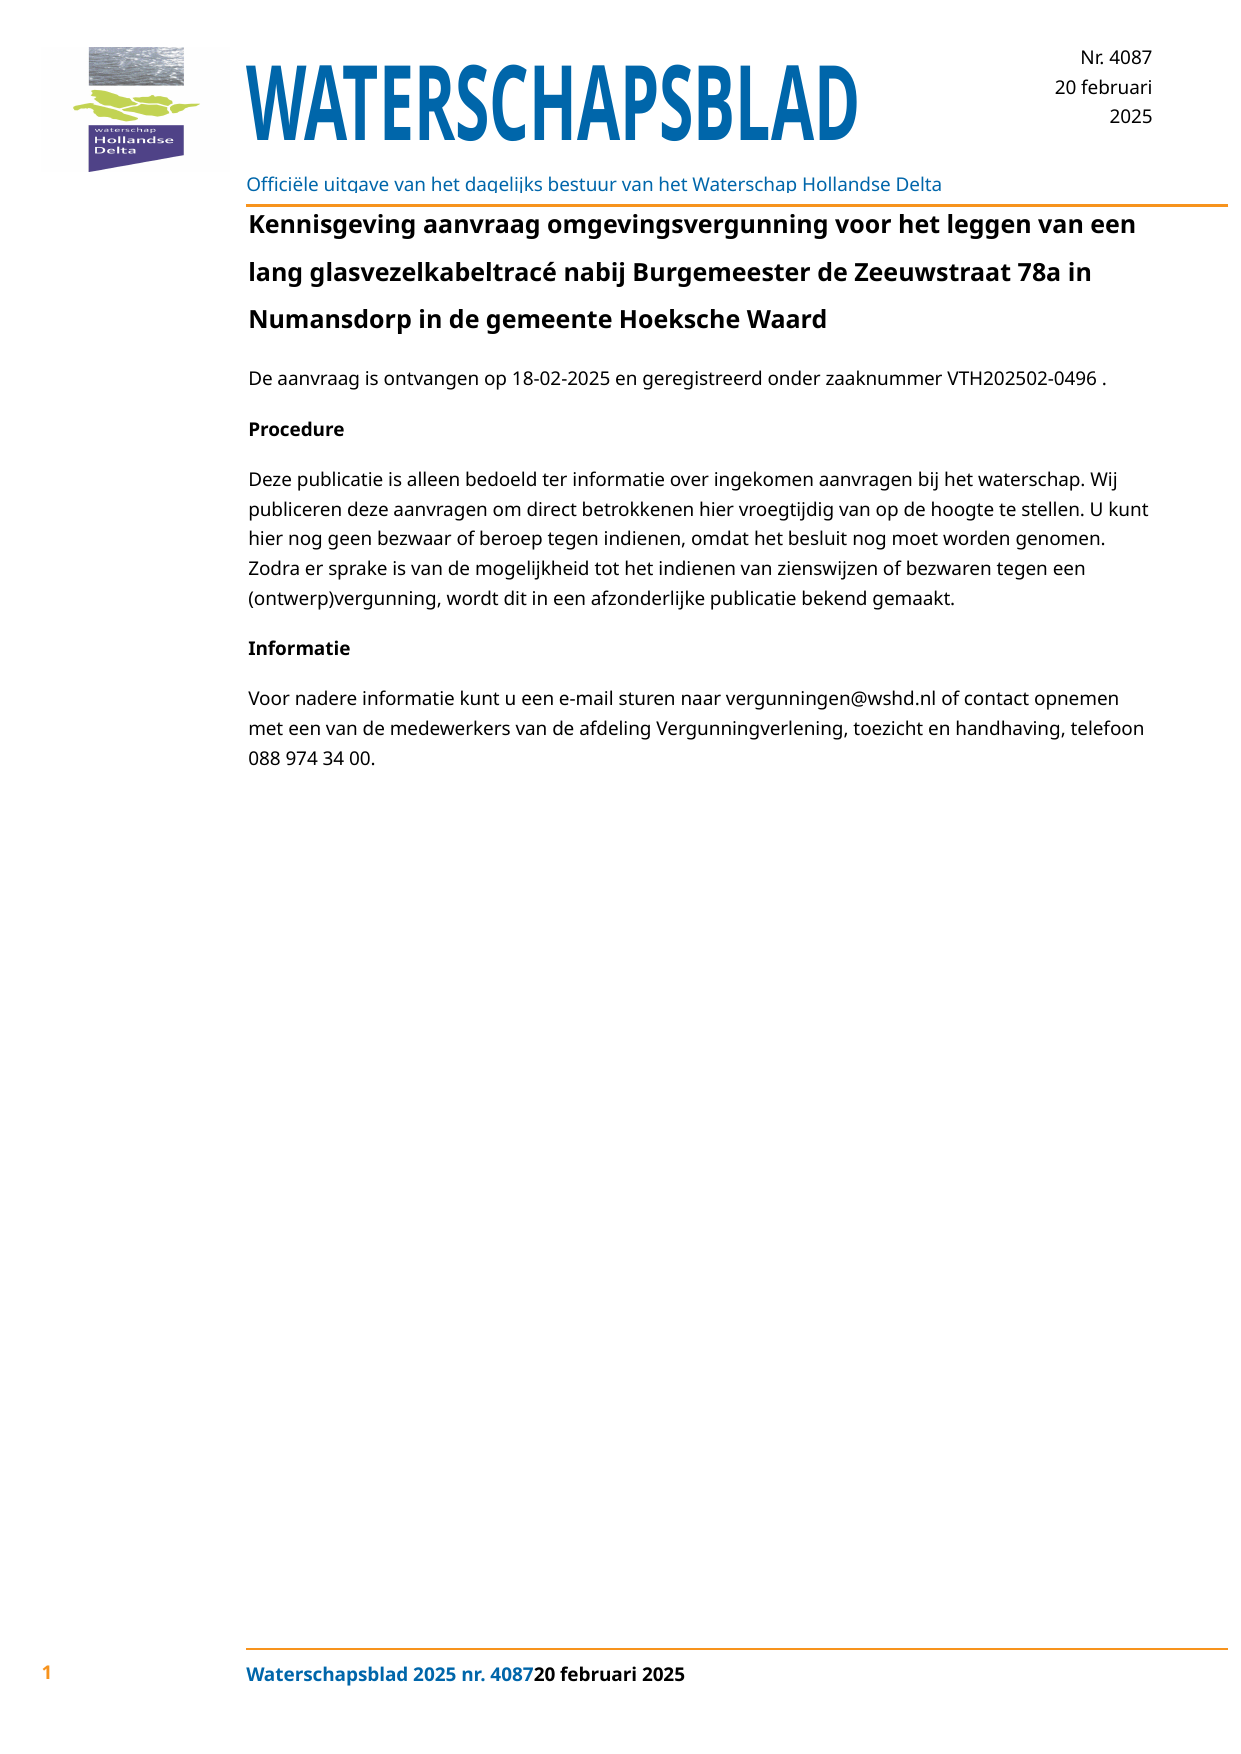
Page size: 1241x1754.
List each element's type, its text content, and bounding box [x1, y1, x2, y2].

text Voor nadere informatie kunt u een e-mail sturen naar vergunningen@wshd.nl of contact opnemen met een van de medewerkers van de afdeling Vergunningverlening, toezicht en handhaving, telefoon 088 974 34 00. [248, 686, 1152, 770]
text Kennisgeving aanvraag omgevingsvergunning voor het leggen van een lang glasvezelkabeltracé nabij Burgemeester de Zeeuwstraat 78a in Numansdorp in de gemeente Hoeksche Waard [248, 207, 1152, 336]
text De aanvraag is ontvangen op 18-02-2025 en geregistreerd onder zaaknummer VTH202502-0496 . [248, 366, 1152, 391]
text Procedure [248, 416, 1152, 442]
picture [41, 47, 231, 172]
text Deze publicatie is alleen bedoeld ter informatie over ingekomen aanvragen bij het waterschap. Wij publiceren deze aanvragen om direct betrokkenen hier vroegtijdig van op de hoogte te stellen. U kunt hier nog geen bezwaar of beroep tegen indienen, omdat het besluit nog moet worden genomen. Zodra er sprake is van de mogelijkheid tot het indienen van zienswijzen of bezwaren tegen een (ontwerp)vergunning, wordt dit in een afzonderlijke publicatie bekend gemaakt. [248, 466, 1152, 610]
text Informatie [248, 635, 1152, 661]
